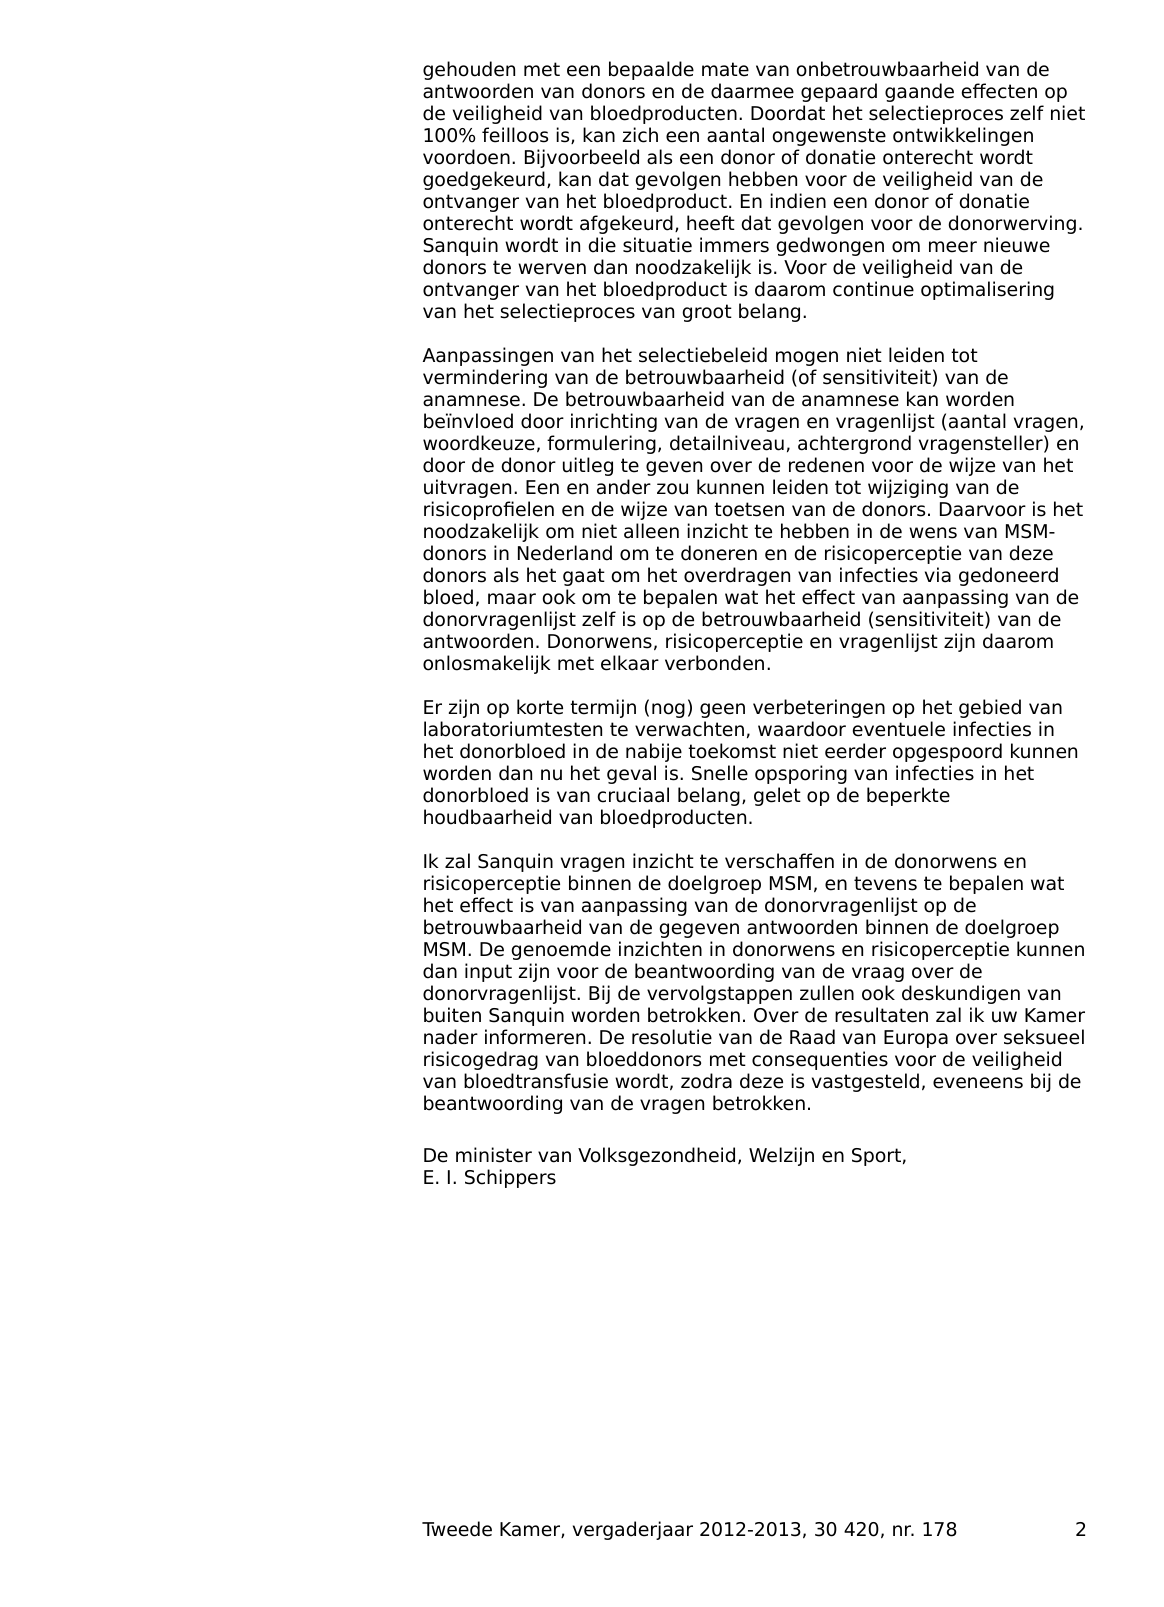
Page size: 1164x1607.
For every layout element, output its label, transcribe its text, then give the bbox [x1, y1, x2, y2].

text Ik zal Sanquin vragen inzicht te verschaffen in de donorwens en risicoperceptie binnen de doelgroep MSM, en tevens te bepalen wat het effect is van aanpassing van de donorvragenlijst op de betrouwbaarheid van de gegeven antwoorden binnen de doelgroep MSM. De genoemde inzichten in donorwens en risicoperceptie kunnen dan input zijn voor de beantwoording van de vraag over de donorvragenlijst. Bij de vervolgstappen zullen ook deskundigen van buiten Sanquin worden betrokken. Over de resultaten zal ik uw Kamer nader informeren. De resolutie van de Raad van Europa over seksueel risicogedrag van bloeddonors met consequenties voor de veiligheid van bloedtransfusie wordt, zodra deze is vastgesteld, eveneens bij de beantwoording van de vragen betrokken. [422, 851, 1087, 1115]
text Er zijn op korte termijn (nog) geen verbeteringen op het gebied van laboratoriumtesten te verwachten, waardoor eventuele infecties in het donorbloed in de nabije toekomst niet eerder opgespoord kunnen worden dan nu het geval is. Snelle opsporing van infecties in het donorbloed is van cruciaal belang, gelet op de beperkte houdbaarheid van bloedproducten. [422, 697, 1087, 829]
text gehouden met een bepaalde mate van onbetrouwbaarheid van de antwoorden van donors en de daarmee gepaard gaande effecten op de veiligheid van bloedproducten. Doordat het selectieproces zelf niet 100% feilloos is, kan zich een aantal ongewenste ontwikkelingen voordoen. Bijvoorbeeld als een donor of donatie onterecht wordt goedgekeurd, kan dat gevolgen hebben voor de veiligheid van de ontvanger van het bloedproduct. En indien een donor of donatie onterecht wordt afgekeurd, heeft dat gevolgen voor de donorwerving. Sanquin wordt in die situatie immers gedwongen om meer nieuwe donors te werven dan noodzakelijk is. Voor de veiligheid van de ontvanger van het bloedproduct is daarom continue optimalisering van het selectieproces van groot belang. [422, 59, 1087, 323]
text Aanpassingen van het selectiebeleid mogen niet leiden tot vermindering van de betrouwbaarheid (of sensitiviteit) van de anamnese. De betrouwbaarheid van de anamnese kan worden beïnvloed door inrichting van de vragen en vragenlijst (aantal vragen, woordkeuze, formulering, detailniveau, achtergrond vragensteller) en door de donor uitleg te geven over de redenen voor de wijze van het uitvragen. Een en ander zou kunnen leiden tot wijziging van de risicoprofielen en de wijze van toetsen van de donors. Daarvoor is het noodzakelijk om niet alleen inzicht te hebben in de wens van MSM-donors in Nederland om te doneren en de risicoperceptie van deze donors als het gaat om het overdragen van infecties via gedoneerd bloed, maar ook om te bepalen wat het effect van aanpassing van de donorvragenlijst zelf is op de betrouwbaarheid (sensitiviteit) van de antwoorden. Donorwens, risicoperceptie en vragenlijst zijn daarom onlosmakelijk met elkaar verbonden. [422, 345, 1087, 675]
text De minister van Volksgezondheid, Welzijn en Sport, E. I. Schippers [422, 1145, 1087, 1189]
